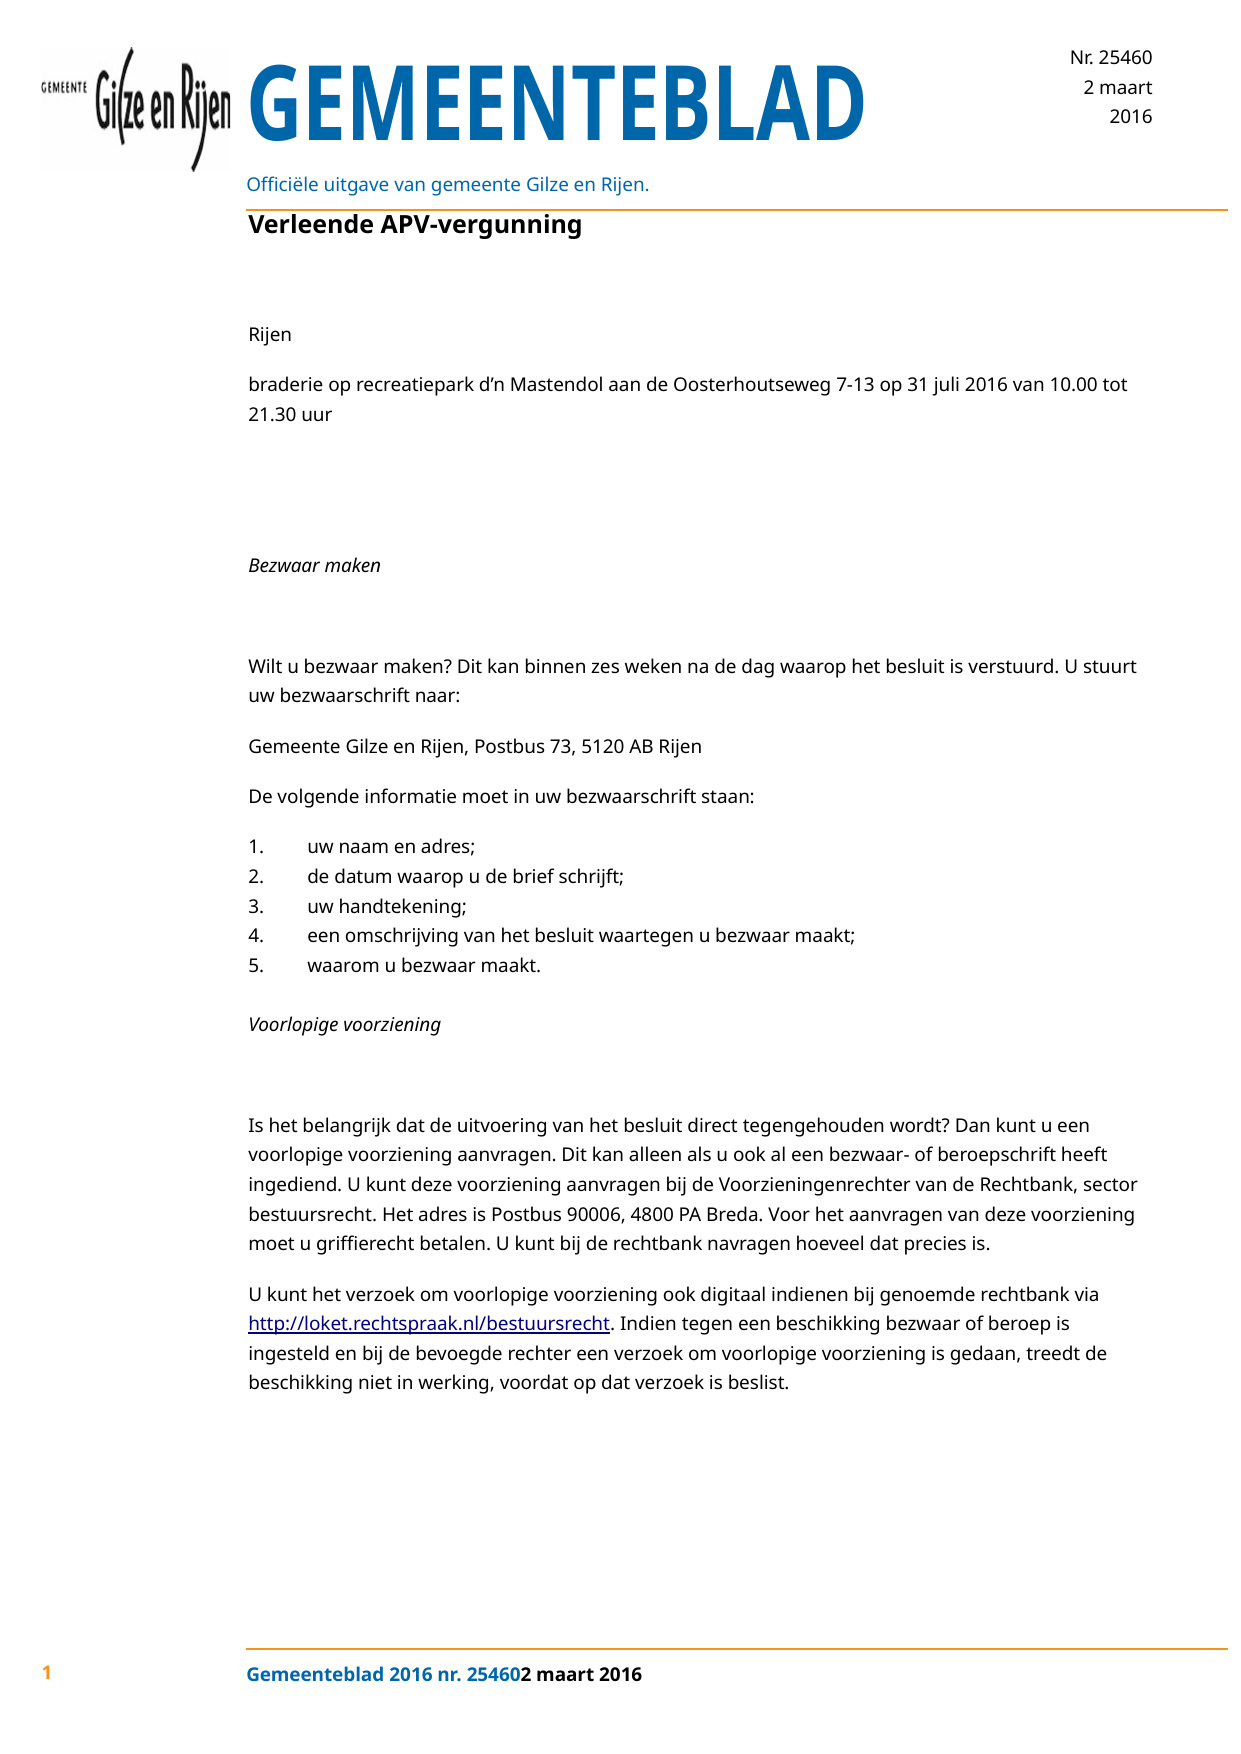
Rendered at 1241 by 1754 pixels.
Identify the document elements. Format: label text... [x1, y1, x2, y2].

text Rijen [248, 321, 1152, 346]
text Is het belangrijk dat de uitvoering van het besluit direct tegengehouden wordt? Dan kunt u een voorlopige voorziening aanvragen. Dit kan alleen als u ook al een bezwaar- of beroepschrift heeft ingediend. U kunt deze voorziening aanvragen bij de Voorzieningenrechter van de Rechtbank, sector bestuursrecht. Het adres is Postbus 90006, 4800 PA Breda. Voor het aanvragen van deze voorziening moet u griffierecht betalen. U kunt bij de rechtbank navragen hoeveel dat precies is. [248, 1112, 1152, 1256]
text braderie op recreatiepark d’n Mastendol aan de Oosterhoutseweg 7-13 op 31 juli 2016 van 10.00 tot 21.30 uur [248, 371, 1152, 426]
text U kunt het verzoek om voorlopige voorziening ook digitaal indienen bij genoemde rechtbank via http://loket.rechtspraak.nl/bestuursrecht. Indien tegen een beschikking bezwaar of beroep is ingesteld en bij de bevoegde rechter een verzoek om voorlopige voorziening is gedaan, treedt de beschikking niet in werking, voordat op dat verzoek is beslist. [248, 1281, 1152, 1395]
picture [41, 47, 231, 172]
text Wilt u bezwaar maken? Dit kan binnen zes weken na de dag waarop het besluit is verstuurd. U stuurt uw bezwaarschrift naar: [248, 653, 1152, 708]
text Gemeente Gilze en Rijen, Postbus 73, 5120 AB Rijen [248, 733, 1152, 758]
text De volgende informatie moet in uw bezwaarschrift staan: [248, 783, 1152, 809]
text Verleende APV-vergunning [248, 211, 1152, 241]
list waarom u bezwaar maakt. [248, 952, 1152, 978]
list de datum waarop u de brief schrijft; [248, 863, 1152, 889]
text Voorlopige voorziening [248, 1011, 1152, 1037]
list uw handtekening; [248, 893, 1152, 918]
list een omschrijving van het besluit waartegen u bezwaar maakt; [248, 922, 1152, 948]
text Bezwaar maken [248, 552, 1152, 578]
list uw naam en adres; [248, 834, 1152, 859]
